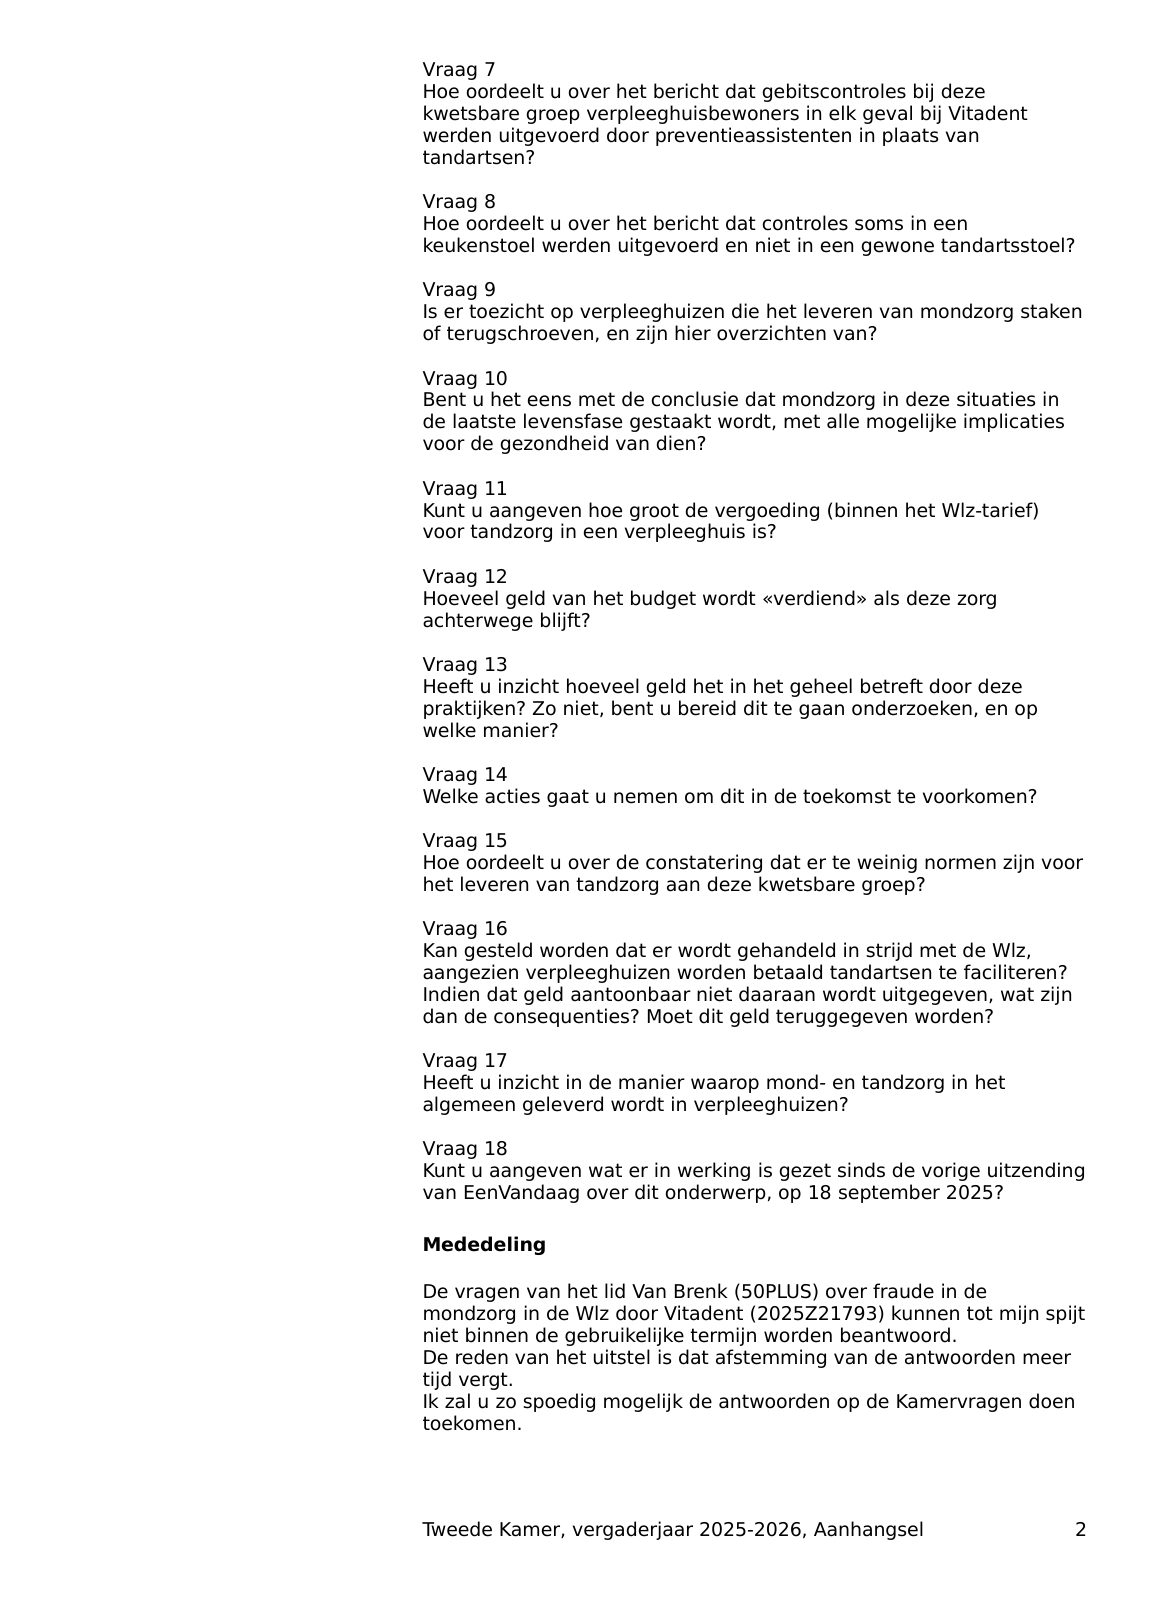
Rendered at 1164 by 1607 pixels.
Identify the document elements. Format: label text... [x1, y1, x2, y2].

text Vraag 17 [422, 1050, 1087, 1072]
text Heeft u inzicht in de manier waarop mond- en tandzorg in het algemeen geleverd wordt in verpleeghuizen? [422, 1072, 1087, 1116]
text Hoe oordeelt u over het bericht dat gebitscontroles bij deze kwetsbare groep verpleeghuisbewoners in elk geval bij Vitadent werden uitgevoerd door preventieassistenten in plaats van tandartsen? [422, 81, 1087, 169]
text Vraag 11 [422, 477, 1087, 499]
text Vraag 12 [422, 566, 1087, 588]
text Hoeveel geld van het budget wordt «verdiend» als deze zorg achterwege blijft? [422, 588, 1087, 632]
text Kunt u aangeven wat er in werking is gezet sinds de vorige uitzending van EenVandaag over dit onderwerp, op 18 september 2025? [422, 1160, 1087, 1204]
text Vraag 9 [422, 279, 1087, 301]
text Vraag 13 [422, 654, 1087, 676]
text Vraag 18 [422, 1138, 1087, 1160]
text De vragen van het lid Van Brenk (50PLUS) over fraude in de mondzorg in de Wlz door Vitadent (2025Z21793) kunnen tot mijn spijt niet binnen de gebruikelijke termijn worden beantwoord. [422, 1281, 1087, 1347]
text Welke acties gaat u nemen om dit in de toekomst te voorkomen? [422, 786, 1087, 808]
text De reden van het uitstel is dat afstemming van de antwoorden meer tijd vergt. [422, 1347, 1087, 1391]
text Bent u het eens met de conclusie dat mondzorg in deze situaties in de laatste levensfase gestaakt wordt, met alle mogelijke implicaties voor de gezondheid van dien? [422, 389, 1087, 455]
subtitle Mededeling [422, 1234, 1087, 1256]
text Vraag 14 [422, 764, 1087, 786]
text Vraag 10 [422, 367, 1087, 389]
text Kunt u aangeven hoe groot de vergoeding (binnen het Wlz-tarief) voor tandzorg in een verpleeghuis is? [422, 499, 1087, 543]
text Vraag 8 [422, 191, 1087, 213]
text Hoe oordeelt u over het bericht dat controles soms in een keukenstoel werden uitgevoerd en niet in een gewone tandartsstoel? [422, 213, 1087, 257]
text Is er toezicht op verpleeghuizen die het leveren van mondzorg staken of terugschroeven, en zijn hier overzichten van? [422, 301, 1087, 345]
text Ik zal u zo spoedig mogelijk de antwoorden op de Kamervragen doen toekomen. [422, 1391, 1087, 1435]
text Heeft u inzicht hoeveel geld het in het geheel betreft door deze praktijken? Zo niet, bent u bereid dit te gaan onderzoeken, en op welke manier? [422, 676, 1087, 742]
text Hoe oordeelt u over de constatering dat er te weinig normen zijn voor het leveren van tandzorg aan deze kwetsbare groep? [422, 852, 1087, 896]
text Vraag 7 [422, 59, 1087, 81]
text Vraag 15 [422, 830, 1087, 852]
text Vraag 16 [422, 918, 1087, 940]
text Kan gesteld worden dat er wordt gehandeld in strijd met de Wlz, aangezien verpleeghuizen worden betaald tandartsen te faciliteren? Indien dat geld aantoonbaar niet daaraan wordt uitgegeven, wat zijn dan de consequenties? Moet dit geld teruggegeven worden? [422, 940, 1087, 1028]
